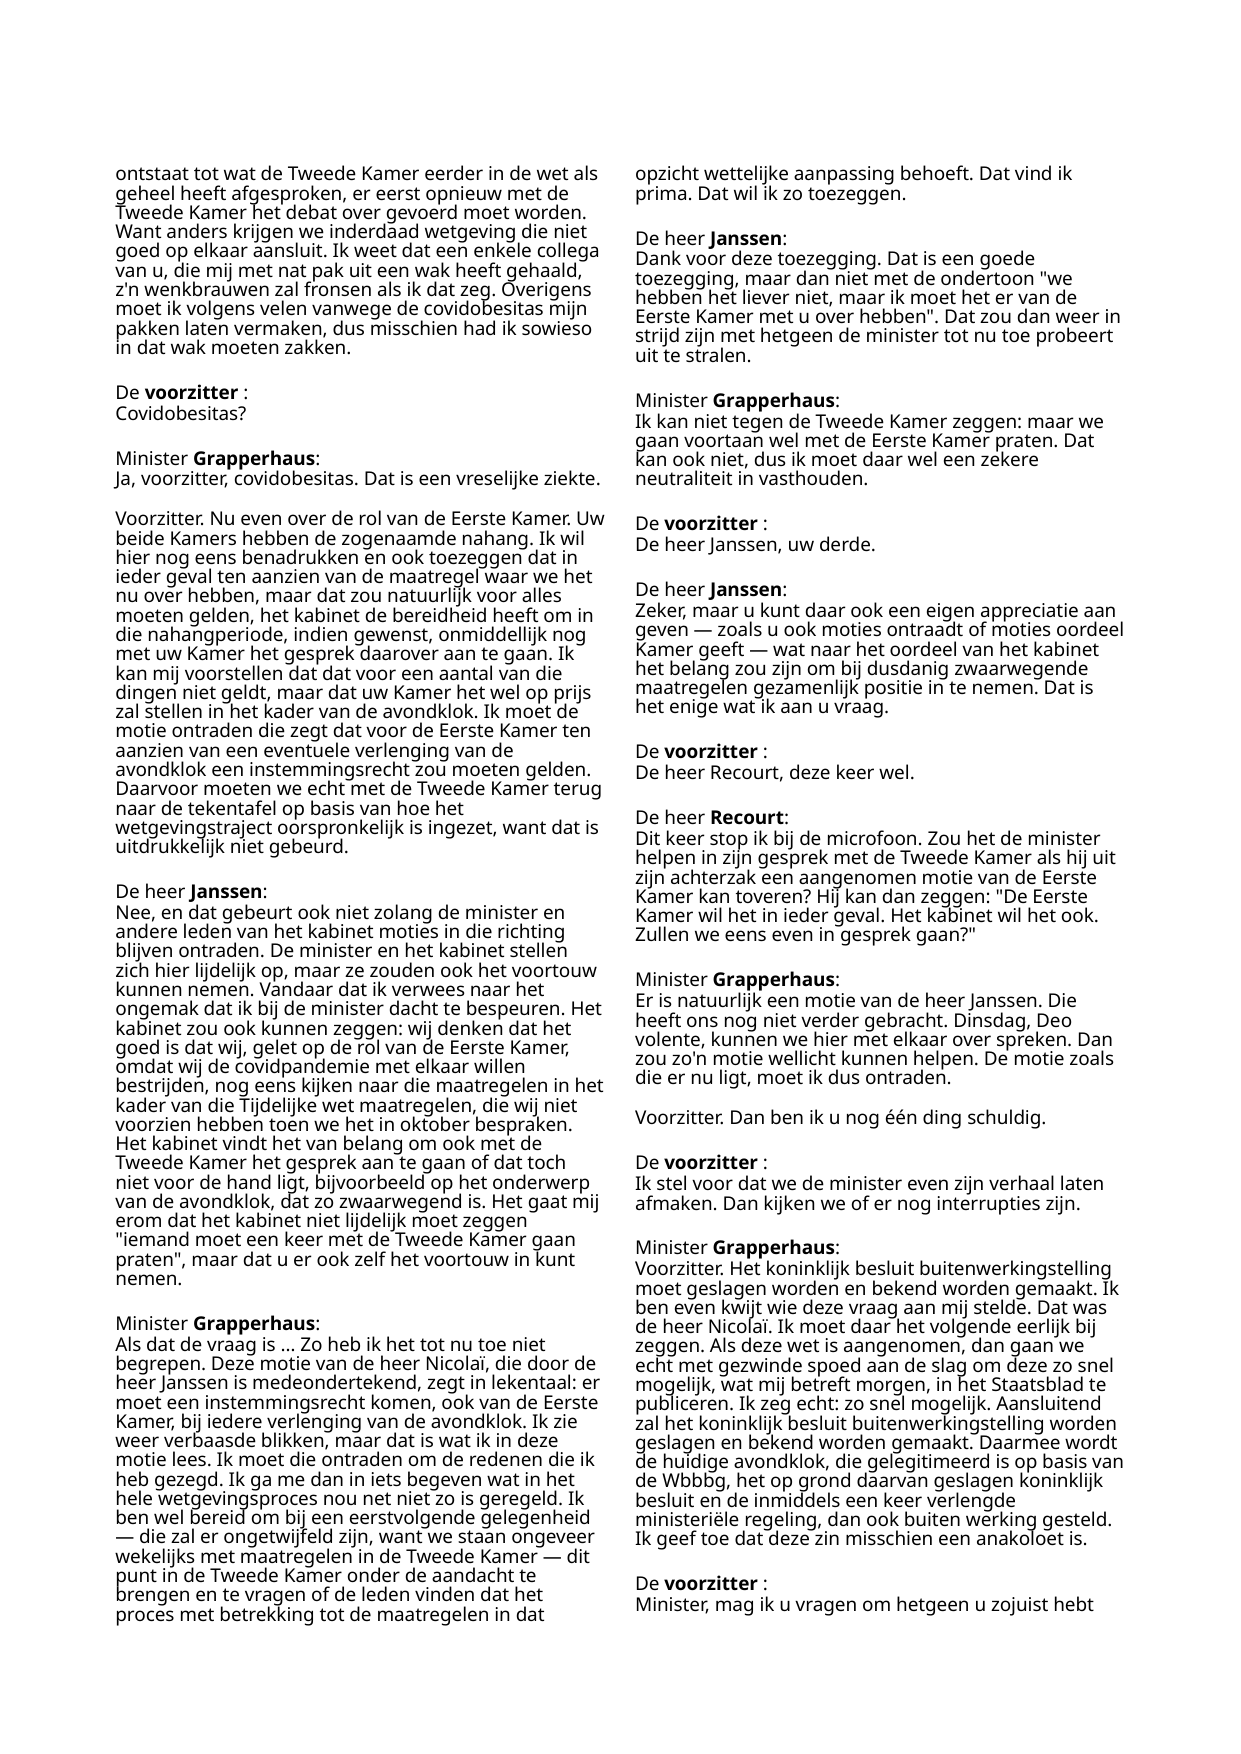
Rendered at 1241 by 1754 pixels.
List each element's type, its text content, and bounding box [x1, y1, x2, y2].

text Nee, en dat gebeurt ook niet zolang de minister en andere leden van het kabinet moties in die richting blijven ontraden. De minister en het kabinet stellen zich hier lijdelijk op, maar ze zouden ook het voortouw kunnen nemen. Vandaar dat ik verwees naar het ongemak dat ik bij de minister dacht te bespeuren. Het kabinet zou ook kunnen zeggen: wij denken dat het goed is dat wij, gelet op de rol van de Eerste Kamer, omdat wij de covidpandemie met elkaar willen bestrijden, nog eens kijken naar die maatregelen in het kader van die Tijdelijke wet maatregelen, die wij niet voorzien hebben toen we het in oktober bespraken. Het kabinet vindt het van belang om ook met de Tweede Kamer het gesprek aan te gaan of dat toch niet voor de hand ligt, bijvoorbeeld op het onderwerp van de avondklok, dat zo zwaarwegend is. Het gaat mij erom dat het kabinet niet lijdelijk moet zeggen "iemand moet een keer met de Tweede Kamer gaan praten", maar dat u er ook zelf het voortouw in kunt nemen. [115, 904, 605, 1289]
text De heer Recourt: [635, 804, 1125, 830]
text De heer Janssen: [635, 225, 1125, 250]
text Ik kan niet tegen de Tweede Kamer zeggen: maar we gaan voortaan wel met de Eerste Kamer praten. Dat kan ook niet, dus ik moet daar wel een zekere neutraliteit in vasthouden. [635, 413, 1125, 490]
text Ik stel voor dat we de minister even zijn verhaal laten afmaken. Dan kijken we of er nog interrupties zijn. [635, 1175, 1125, 1214]
text De heer Janssen: [115, 878, 605, 904]
text Zeker, maar u kunt daar ook een eigen appreciatie aan geven — zoals u ook moties ontraadt of moties oordeel Kamer geeft — wat naar het oordeel van het kabinet het belang zou zijn om bij dusdanig zwaarwegende maatregelen gezamenlijk positie in te nemen. Dat is het enige wat ik aan u vraag. [635, 602, 1125, 718]
text Voorzitter. Het koninklijk besluit buitenwerkingstelling moet geslagen worden en bekend worden gemaakt. Ik ben even kwijt wie deze vraag aan mij stelde. Dat was de heer Nicolaï. Ik moet daar het volgende eerlijk bij zeggen. Als deze wet is aangenomen, dan gaan we echt met gezwinde spoed aan de slag om deze zo snel mogelijk, wat mij betreft morgen, in het Staatsblad te publiceren. Ik zeg echt: zo snel mogelijk. Aansluitend zal het koninklijk besluit buitenwerkingstelling worden geslagen en bekend worden gemaakt. Daarmee wordt de huidige avondklok, die gelegitimeerd is op basis van de Wbbbg, het op grond daarvan geslagen koninklijk besluit en de inmiddels een keer verlengde ministeriële regeling, dan ook buiten werking gesteld. Ik geef toe dat deze zin misschien een anakoloet is. [635, 1260, 1125, 1549]
text ontstaat tot wat de Tweede Kamer eerder in de wet als geheel heeft afgesproken, er eerst opnieuw met de Tweede Kamer het debat over gevoerd moet worden. Want anders krijgen we inderdaad wetgeving die niet goed op elkaar aansluit. Ik weet dat een enkele collega van u, die mij met nat pak uit een wak heeft gehaald, z'n wenkbrauwen zal fronsen als ik dat zeg. Overigens moet ik volgens velen vanwege de covidobesitas mijn pakken laten vermaken, dus misschien had ik sowieso in dat wak moeten zakken. [115, 165, 605, 358]
text De voorzitter : [635, 511, 1125, 536]
text Minister Grapperhaus: [635, 387, 1125, 413]
text De heer Janssen, uw derde. [635, 536, 1125, 556]
text Minister Grapperhaus: [635, 967, 1125, 992]
text Er is natuurlijk een motie van de heer Janssen. Die heeft ons nog niet verder gebracht. Dinsdag, Deo volente, kunnen we hier met elkaar over spreken. Dan zou zo'n motie wellicht kunnen helpen. De motie zoals die er nu ligt, moet ik dus ontraden. [635, 992, 1125, 1089]
text De heer Janssen: [635, 576, 1125, 602]
text Dank voor deze toezegging. Dat is een goede toezegging, maar dan niet met de ondertoon "we hebben het liever niet, maar ik moet het er van de Eerste Kamer met u over hebben". Dat zou dan weer in strijd zijn met hetgeen de minister tot nu toe probeert uit te stralen. [635, 250, 1125, 366]
text Voorzitter. Dan ben ik u nog één ding schuldig. [635, 1109, 1125, 1129]
text opzicht wettelijke aanpassing behoeft. Dat vind ik prima. Dat wil ik zo toezeggen. [635, 165, 1125, 204]
text Minister Grapperhaus: [635, 1234, 1125, 1260]
text Minister Grapperhaus: [115, 1310, 605, 1336]
text Als dat de vraag is … Zo heb ik het tot nu toe niet begrepen. Deze motie van de heer Nicolaï, die door de heer Janssen is medeondertekend, zegt in lekentaal: er moet een instemmingsrecht komen, ook van de Eerste Kamer, bij iedere verlenging van de avondklok. Ik zie weer verbaasde blikken, maar dat is wat ik in deze motie lees. Ik moet die ontraden om de redenen die ik heb gezegd. Ik ga me dan in iets begeven wat in het hele wetgevingsproces nou net niet zo is geregeld. Ik ben wel bereid om bij een eerstvolgende gelegenheid — die zal er ongetwijfeld zijn, want we staan ongeveer wekelijks met maatregelen in de Tweede Kamer — dit punt in de Tweede Kamer onder de aandacht te brengen en te vragen of de leden vinden dat het proces met betrekking tot de maatregelen in dat [115, 1336, 605, 1625]
text Minister Grapperhaus: [115, 445, 605, 470]
text De heer Recourt, deze keer wel. [635, 764, 1125, 783]
text Voorzitter. Nu even over de rol van de Eerste Kamer. Uw beide Kamers hebben de zogenaamde nahang. Ik wil hier nog eens benadrukken en ook toezeggen dat in ieder geval ten aanzien van de maatregel waar we het nu over hebben, maar dat zou natuurlijk voor alles moeten gelden, het kabinet de bereidheid heeft om in die nahangperiode, indien gewenst, onmiddellijk nog met uw Kamer het gesprek daarover aan te gaan. Ik kan mij voorstellen dat dat voor een aantal van die dingen niet geldt, maar dat uw Kamer het wel op prijs zal stellen in het kader van de avondklok. Ik moet de motie ontraden die zegt dat voor de Eerste Kamer ten aanzien van een eventuele verlenging van de avondklok een instemmingsrecht zou moeten gelden. Daarvoor moeten we echt met de Tweede Kamer terug naar de tekentafel op basis van hoe het wetgevingstraject oorspronkelijk is ingezet, want dat is uitdrukkelijk niet gebeurd. [115, 510, 605, 857]
text De voorzitter : [635, 1149, 1125, 1175]
text Covidobesitas? [115, 404, 605, 424]
text Minister, mag ik u vragen om hetgeen u zojuist hebt [635, 1596, 1125, 1615]
text Ja, voorzitter, covidobesitas. Dat is een vreselijke ziekte. [115, 470, 605, 490]
text De voorzitter : [635, 1570, 1125, 1596]
text De voorzitter : [115, 379, 605, 404]
text Dit keer stop ik bij de microfoon. Zou het de minister helpen in zijn gesprek met de Tweede Kamer als hij uit zijn achterzak een aangenomen motie van de Eerste Kamer kan toveren? Hij kan dan zeggen: "De Eerste Kamer wil het in ieder geval. Het kabinet wil het ook. Zullen we eens even in gesprek gaan?" [635, 830, 1125, 946]
text De voorzitter : [635, 738, 1125, 764]
